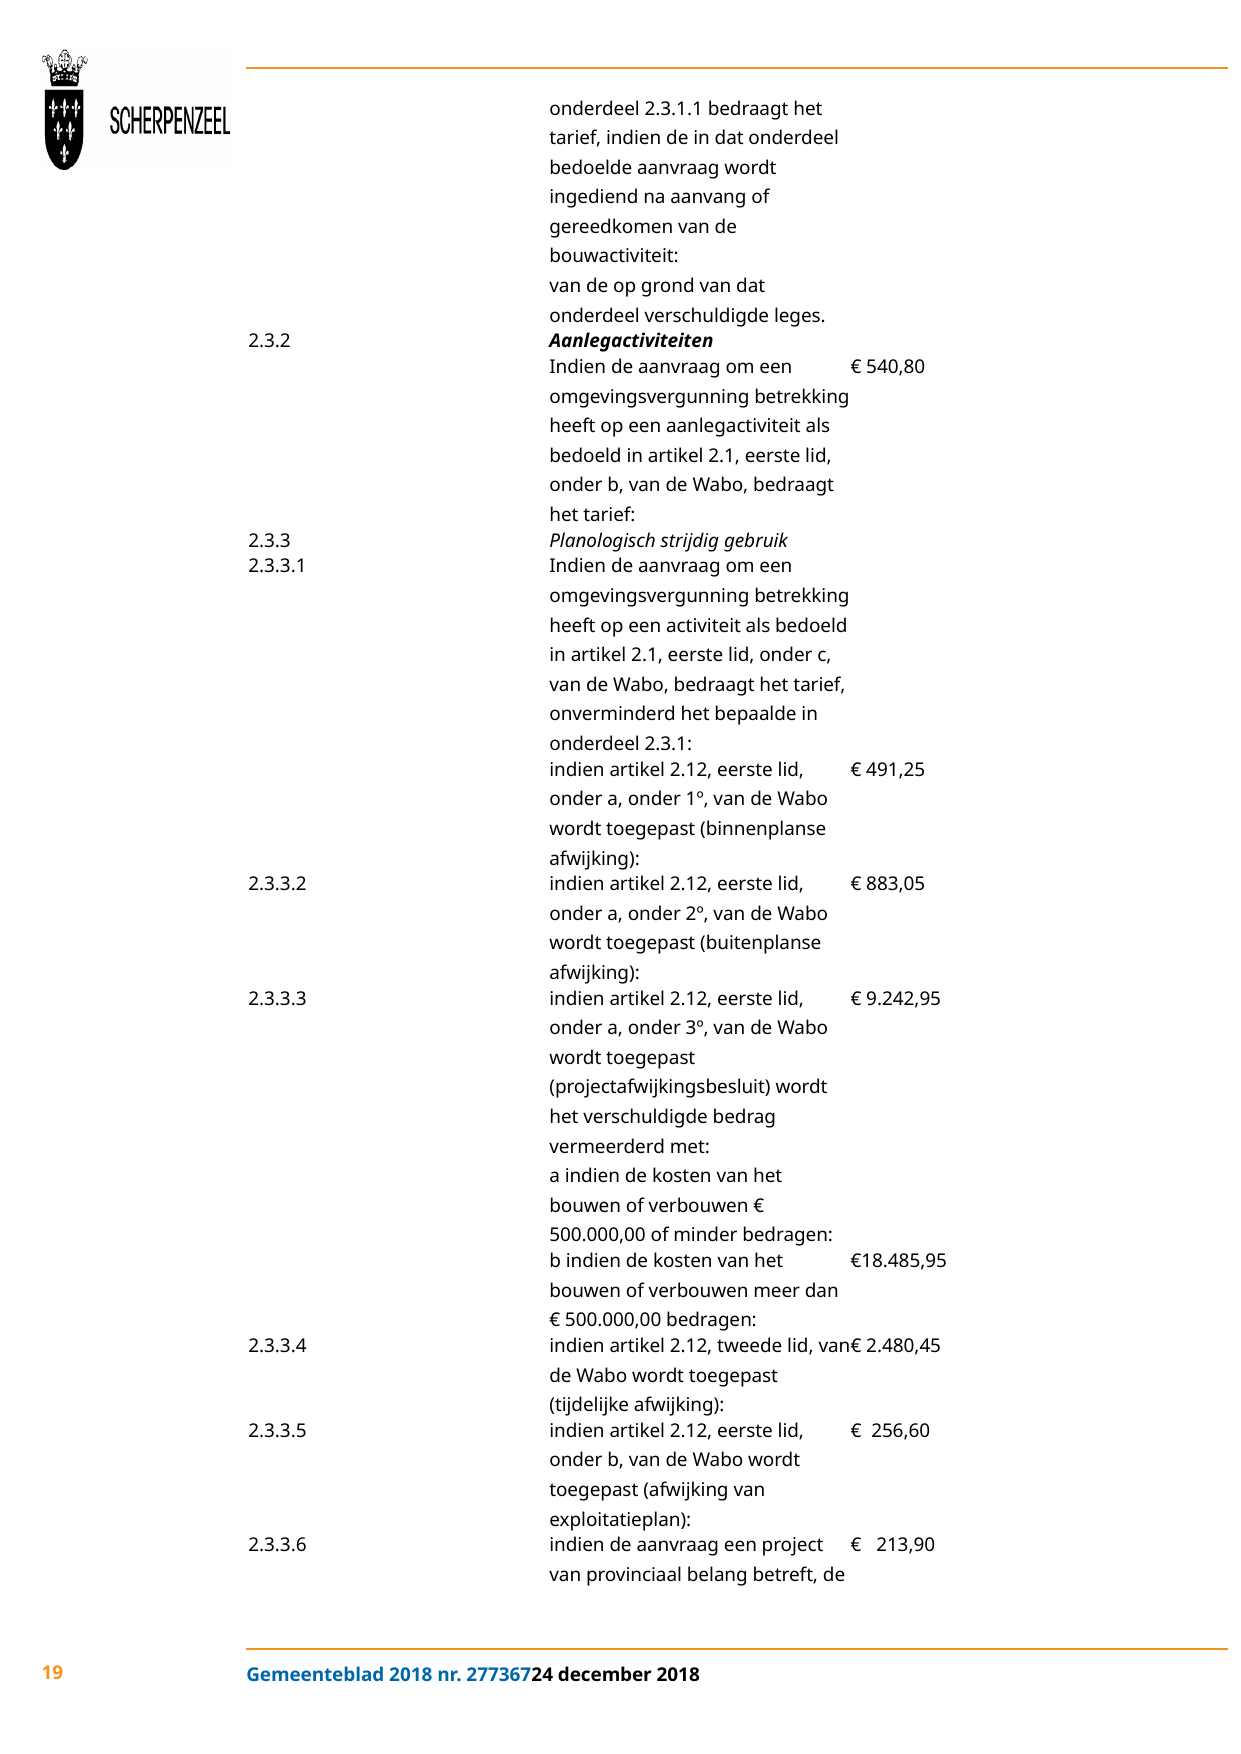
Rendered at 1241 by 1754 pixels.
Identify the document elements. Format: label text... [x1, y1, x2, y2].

table_cell b indien de kosten van het bouwen of verbouwen meer dan € 500.000,00 bedragen: [549, 1247, 850, 1332]
table_cell €18.485,95 [850, 1247, 1152, 1332]
picture [41, 47, 231, 172]
table_cell 2.3.3.4 [248, 1332, 549, 1417]
table_cell indien artikel 2.12, eerste lid, onder a, onder 2º, van de Wabo wordt toegepast (buitenplanse afwijking): [549, 870, 850, 985]
table_cell indien artikel 2.12, eerste lid, onder a, onder 3º, van de Wabo wordt toegepast (projectafwijkingsbesluit) wordt het verschuldigde bedrag vermeerderd met: a indien de kosten van het bouwen of verbouwen € 500.000,00 of minder bedragen: [549, 985, 850, 1247]
table_cell Planologisch strijdig gebruik [549, 527, 850, 553]
table_cell [248, 353, 549, 527]
table_cell 2.3.3.5 [248, 1417, 549, 1532]
table_cell indien artikel 2.12, eerste lid, onder b, van de Wabo wordt toegepast (afwijking van exploitatieplan): [549, 1417, 850, 1532]
table_cell € 540,80 [850, 353, 1152, 527]
table_cell € 2.480,45 [850, 1332, 1152, 1417]
table_cell indien de aanvraag een project van provinciaal belang betreft, de [549, 1532, 850, 1587]
table_cell € 883,05 [850, 870, 1152, 985]
table_cell indien artikel 2.12, eerste lid, onder a, onder 1º, van de Wabo wordt toegepast (binnenplanse afwijking): [549, 756, 850, 870]
table_cell Indien de aanvraag om een omgevingsvergunning betrekking heeft op een activiteit als bedoeld in artikel 2.1, eerste lid, onder c, van de Wabo, bedraagt het tarief, onverminderd het bepaalde in onderdeel 2.3.1: [549, 553, 850, 756]
table_cell [248, 756, 549, 870]
table_cell [850, 328, 1152, 353]
table_cell 2.3.3.2 [248, 870, 549, 985]
table_cell [850, 553, 1152, 756]
table_cell 2.3.3.1 [248, 553, 549, 756]
table_cell [248, 95, 549, 328]
table_cell [850, 95, 1152, 328]
table_cell € 213,90 [850, 1532, 1152, 1587]
table_cell 2.3.3 [248, 527, 549, 553]
table_cell 2.3.3.6 [248, 1532, 549, 1587]
table_cell € 9.242,95 [850, 985, 1152, 1247]
table_cell [248, 1247, 549, 1332]
table_cell [850, 527, 1152, 553]
table_cell 2.3.3.3 [248, 985, 549, 1247]
table_cell € 256,60 [850, 1417, 1152, 1532]
table_cell € 491,25 [850, 756, 1152, 870]
table_cell onderdeel 2.3.1.1 bedraagt het tarief, indien de in dat onderdeel bedoelde aanvraag wordt ingediend na aanvang of gereedkomen van de bouwactiviteit: van de op grond van dat onderdeel verschuldigde leges. [549, 95, 850, 328]
table_cell Indien de aanvraag om een omgevingsvergunning betrekking heeft op een aanlegactiviteit als bedoeld in artikel 2.1, eerste lid, onder b, van de Wabo, bedraagt het tarief: [549, 353, 850, 527]
table_cell Aanlegactiviteiten [549, 328, 850, 353]
table_cell indien artikel 2.12, tweede lid, van de Wabo wordt toegepast (tijdelijke afwijking): [549, 1332, 850, 1417]
table_cell 2.3.2 [248, 328, 549, 353]
